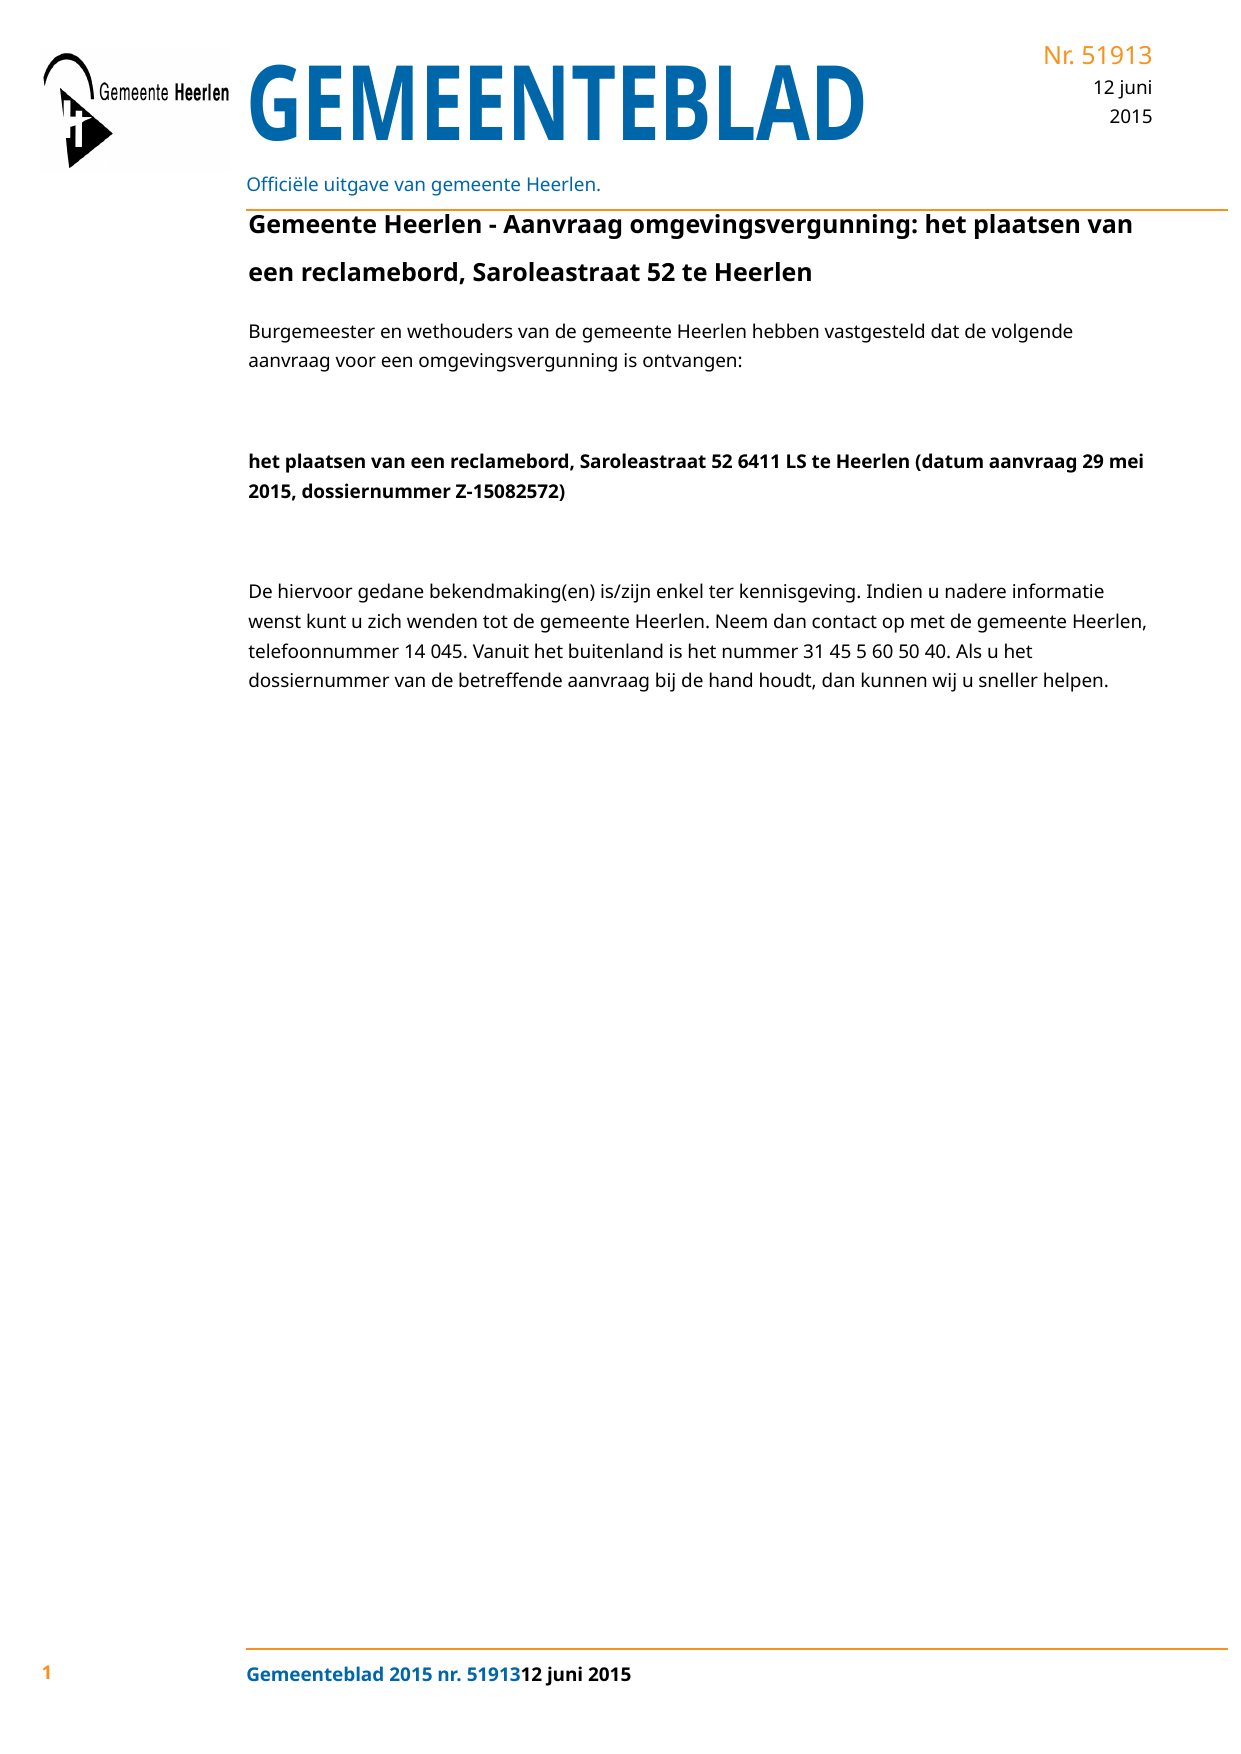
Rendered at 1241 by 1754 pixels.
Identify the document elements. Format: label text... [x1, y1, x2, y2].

text De hiervoor gedane bekendmaking(en) is/zijn enkel ter kennisgeving. Indien u nadere informatie wenst kunt u zich wenden tot de gemeente Heerlen. Neem dan contact op met de gemeente Heerlen, telefoonnummer 14 045. Vanuit het buitenland is het nummer 31 45 5 60 50 40. Als u het dossiernummer van de betreffende aanvraag bij de hand houdt, dan kunnen wij u sneller helpen. [248, 579, 1152, 693]
text Gemeente Heerlen - Aanvraag omgevingsvergunning: het plaatsen van een reclamebord, Saroleastraat 52 te Heerlen [248, 211, 1152, 288]
picture [41, 47, 231, 172]
text Burgemeester en wethouders van de gemeente Heerlen hebben vastgesteld dat de volgende aanvraag voor een omgevingsvergunning is ontvangen: [248, 318, 1152, 373]
text het plaatsen van een reclamebord, Saroleastraat 52 6411 LS te Heerlen (datum aanvraag 29 mei 2015, dossiernummer Z-15082572) [248, 448, 1152, 504]
